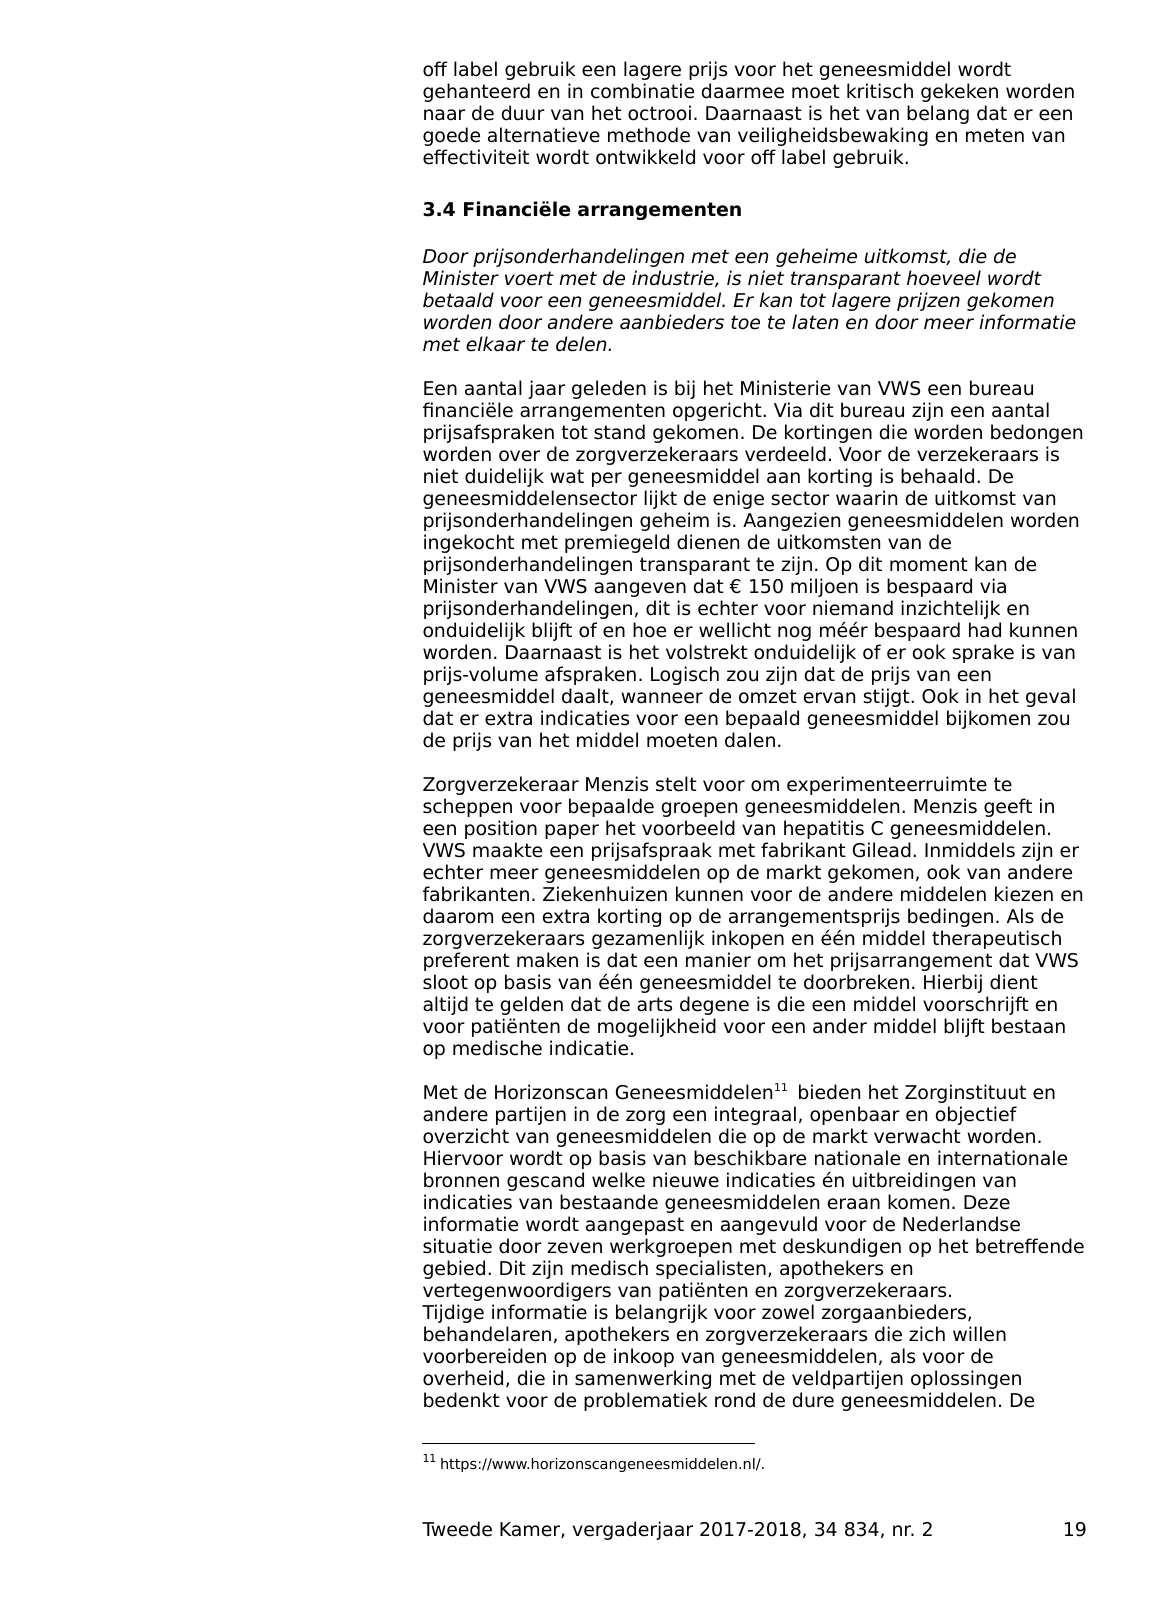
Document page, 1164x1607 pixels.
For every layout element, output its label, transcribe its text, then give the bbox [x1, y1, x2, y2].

text https://www.horizonscangeneesmiddelen.nl/. [422, 1452, 1087, 1474]
text Met de Horizonscan Geneesmiddelen bieden het Zorginstituut en andere partijen in de zorg een integraal, openbaar en objectief overzicht van geneesmiddelen die op de markt verwacht worden. Hiervoor wordt op basis van beschikbare nationale en internationale bronnen gescand welke nieuwe indicaties én uitbreidingen van indicaties van bestaande geneesmiddelen eraan komen. Deze informatie wordt aangepast en aangevuld voor de Nederlandse situatie door zeven werkgroepen met deskundigen op het betreffende gebied. Dit zijn medisch specialisten, apothekers en vertegenwoordigers van patiënten en zorgverzekeraars. [422, 1082, 1087, 1302]
text Tijdige informatie is belangrijk voor zowel zorgaanbieders, behandelaren, apothekers en zorgverzekeraars die zich willen voorbereiden op de inkoop van geneesmiddelen, als voor de overheid, die in samenwerking met de veldpartijen oplossingen bedenkt voor de problematiek rond de dure geneesmiddelen. De [422, 1302, 1087, 1411]
text Door prijsonderhandelingen met een geheime uitkomst, die de Minister voert met de industrie, is niet transparant hoeveel wordt betaald voor een geneesmiddel. Er kan tot lagere prijzen gekomen worden door andere aanbieders toe te laten en door meer informatie met elkaar te delen. [422, 246, 1087, 356]
subtitle 3.4 Financiële arrangementen [422, 199, 1087, 221]
text Een aantal jaar geleden is bij het Ministerie van VWS een bureau financiële arrangementen opgericht. Via dit bureau zijn een aantal prijsafspraken tot stand gekomen. De kortingen die worden bedongen worden over de zorgverzekeraars verdeeld. Voor de verzekeraars is niet duidelijk wat per geneesmiddel aan korting is behaald. De geneesmiddelensector lijkt de enige sector waarin de uitkomst van prijsonderhandelingen geheim is. Aangezien geneesmiddelen worden ingekocht met premiegeld dienen de uitkomsten van de prijsonderhandelingen transparant te zijn. Op dit moment kan de Minister van VWS aangeven dat € 150 miljoen is bespaard via prijsonderhandelingen, dit is echter voor niemand inzichtelijk en onduidelijk blijft of en hoe er wellicht nog méér bespaard had kunnen worden. Daarnaast is het volstrekt onduidelijk of er ook sprake is van prijs-volume afspraken. Logisch zou zijn dat de prijs van een geneesmiddel daalt, wanneer de omzet ervan stijgt. Ook in het geval dat er extra indicaties voor een bepaald geneesmiddel bijkomen zou de prijs van het middel moeten dalen. [422, 378, 1087, 752]
text off label gebruik een lagere prijs voor het geneesmiddel wordt gehanteerd en in combinatie daarmee moet kritisch gekeken worden naar de duur van het octrooi. Daarnaast is het van belang dat er een goede alternatieve methode van veiligheidsbewaking en meten van effectiviteit wordt ontwikkeld voor off label gebruik. [422, 59, 1087, 169]
text Zorgverzekeraar Menzis stelt voor om experimenteerruimte te scheppen voor bepaalde groepen geneesmiddelen. Menzis geeft in een position paper het voorbeeld van hepatitis C geneesmiddelen. VWS maakte een prijsafspraak met fabrikant Gilead. Inmiddels zijn er echter meer geneesmiddelen op de markt gekomen, ook van andere fabrikanten. Ziekenhuizen kunnen voor de andere middelen kiezen en daarom een extra korting op de arrangementsprijs bedingen. Als de zorgverzekeraars gezamenlijk inkopen en één middel therapeutisch preferent maken is dat een manier om het prijsarrangement dat VWS sloot op basis van één geneesmiddel te doorbreken. Hierbij dient altijd te gelden dat de arts degene is die een middel voorschrijft en voor patiënten de mogelijkheid voor een ander middel blijft bestaan op medische indicatie. [422, 774, 1087, 1059]
